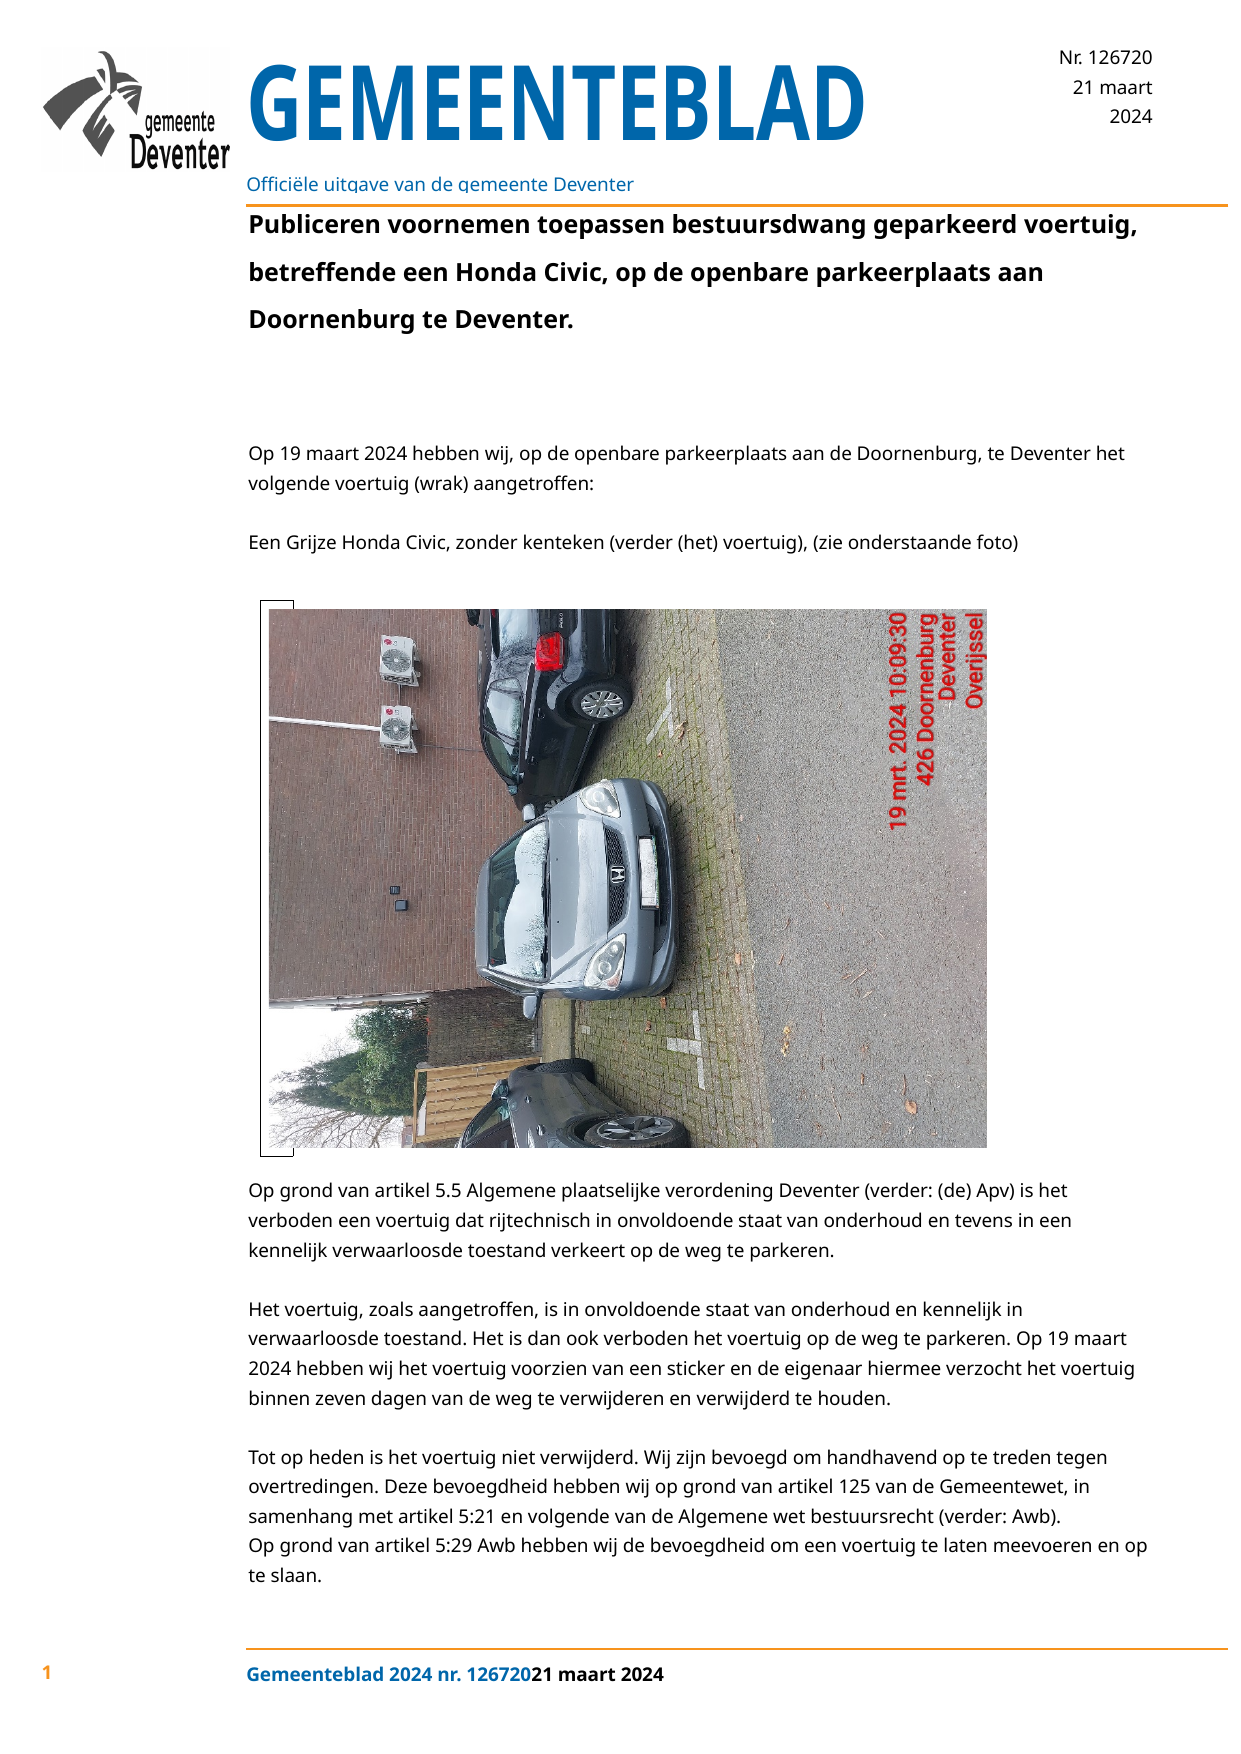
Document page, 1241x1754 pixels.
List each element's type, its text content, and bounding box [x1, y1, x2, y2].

text Op 19 maart 2024 hebben wij, op de openbare parkeerplaats aan de Doornenburg, te Deventer het volgende voertuig (wrak) aangetroffen: [248, 441, 1152, 496]
text Op grond van artikel 5:29 Awb hebben wij de bevoegdheid om een voertuig te laten meevoeren en op te slaan. [248, 1533, 1152, 1588]
picture [41, 47, 231, 172]
text Op grond van artikel 5.5 Algemene plaatselijke verordening Deventer (verder: (de) Apv) is het verboden een voertuig dat rijtechnisch in onvoldoende staat van onderhoud en tevens in een kennelijk verwaarloosde toestand verkeert op de weg te parkeren. [248, 1178, 1152, 1262]
text Een Grijze Honda Civic, zonder kenteken (verder (het) voertuig), (zie onderstaande foto) [248, 529, 1152, 555]
text Tot op heden is het voertuig niet verwijderd. Wij zijn bevoegd om handhavend op te treden tegen overtredingen. Deze bevoegdheid hebben wij op grond van artikel 125 van de Gemeentewet, in samenhang met artikel 5:21 en volgende van de Algemene wet bestuursrecht (verder: Awb). [248, 1444, 1152, 1529]
text Publiceren voornemen toepassen bestuursdwang geparkeerd voertuig, betreffende een Honda Civic, op de openbare parkeerplaats aan Doornenburg te Deventer. [248, 207, 1152, 336]
text Het voertuig, zoals aangetroffen, is in onvoldoende staat van onderhoud en kennelijk in verwaarloosde toestand. Het is dan ook verboden het voertuig op de weg te parkeren. Op 19 maart 2024 hebben wij het voertuig voorzien van een sticker en de eigenaar hiermee verzocht het voertuig binnen zeven dagen van de weg te verwijderen en verwijderd te houden. [248, 1296, 1152, 1410]
picture [268, 609, 987, 1148]
